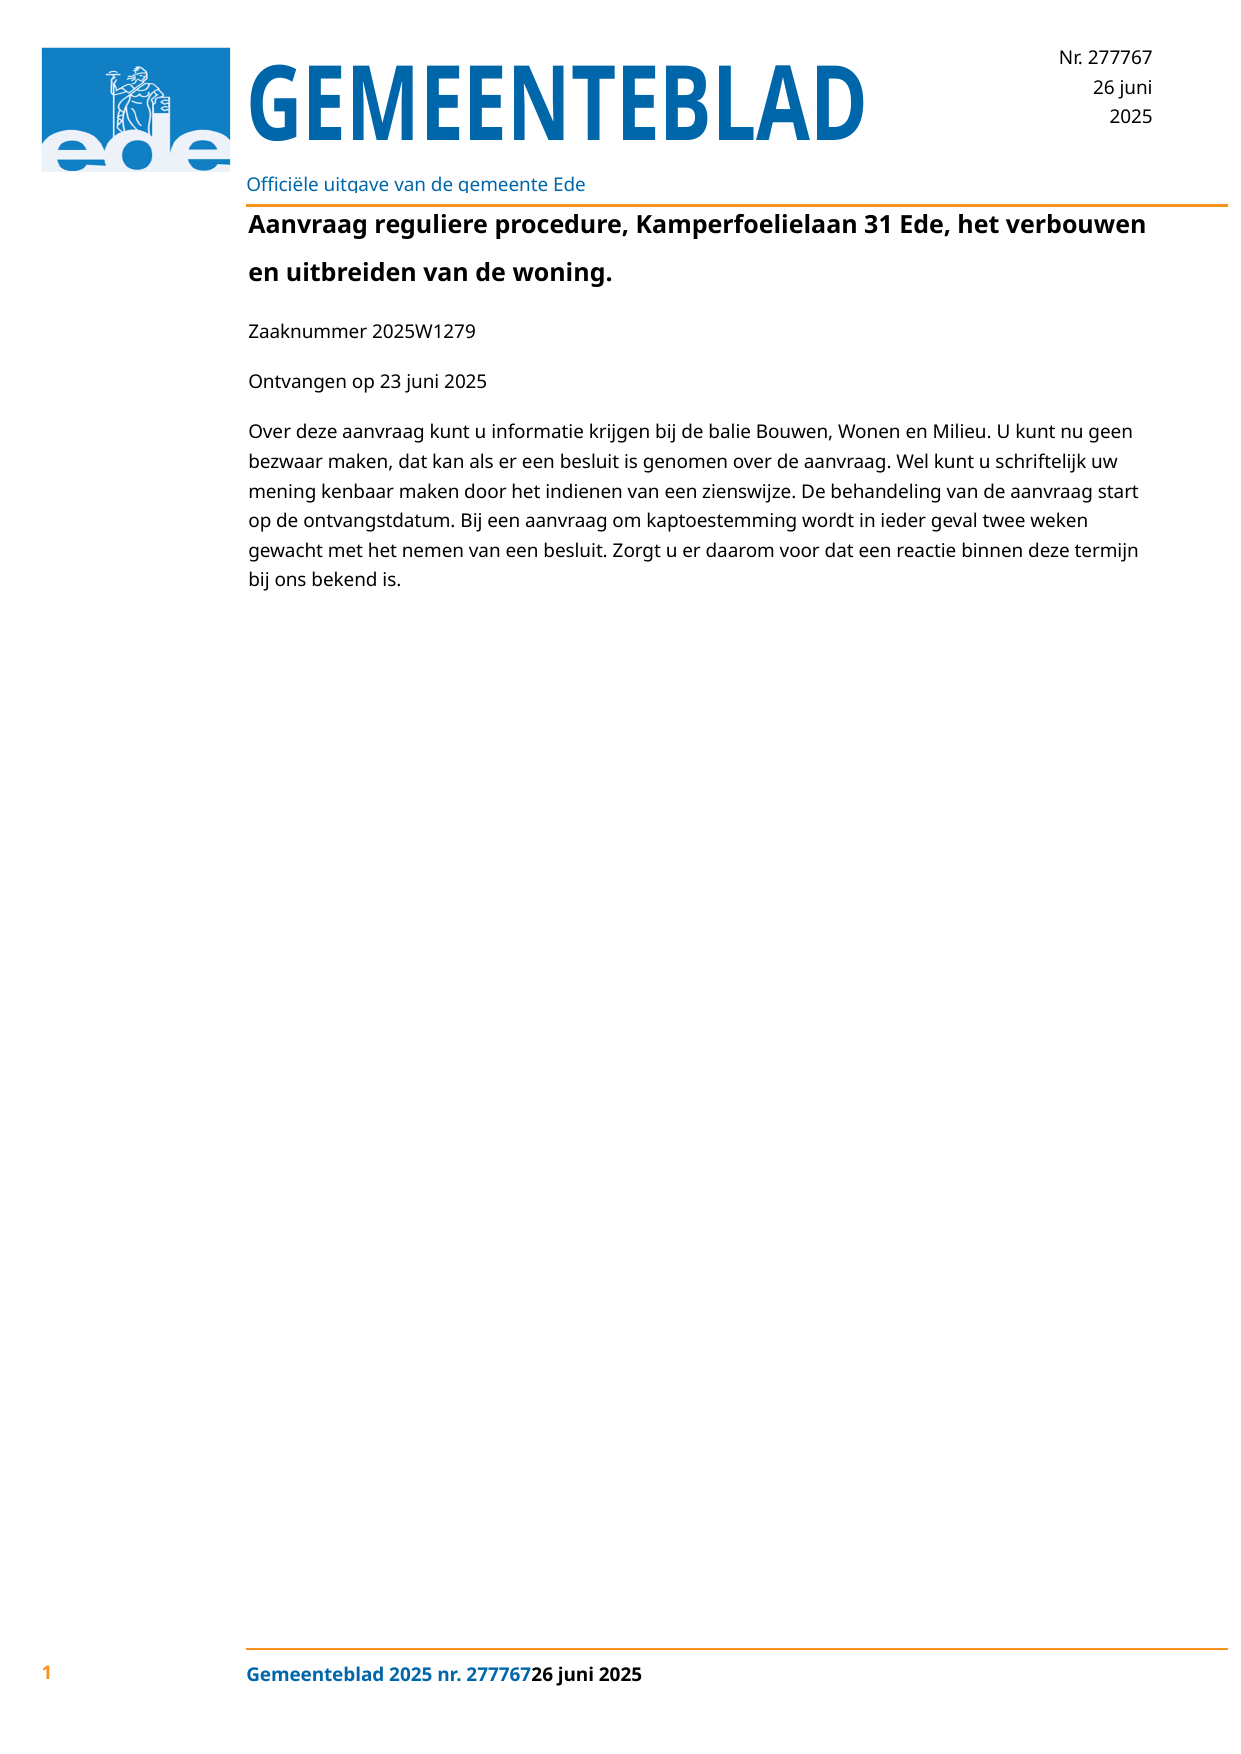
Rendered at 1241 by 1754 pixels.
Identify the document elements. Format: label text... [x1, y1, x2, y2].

picture [41, 47, 231, 172]
text Ontvangen op 23 juni 2025 [248, 368, 1152, 394]
text Zaaknummer 2025W1279 [248, 318, 1152, 344]
text Over deze aanvraag kunt u informatie krijgen bij de balie Bouwen, Wonen en Milieu. U kunt nu geen bezwaar maken, dat kan als er een besluit is genomen over de aanvraag. Wel kunt u schriftelijk uw mening kenbaar maken door het indienen van een zienswijze. De behandeling van de aanvraag start op de ontvangstdatum. Bij een aanvraag om kaptoestemming wordt in ieder geval twee weken gewacht met het nemen van een besluit. Zorgt u er daarom voor dat een reactie binnen deze termijn bij ons bekend is. [248, 419, 1152, 592]
text Aanvraag reguliere procedure, Kamperfoelielaan 31 Ede, het verbouwen en uitbreiden van de woning. [248, 207, 1152, 288]
